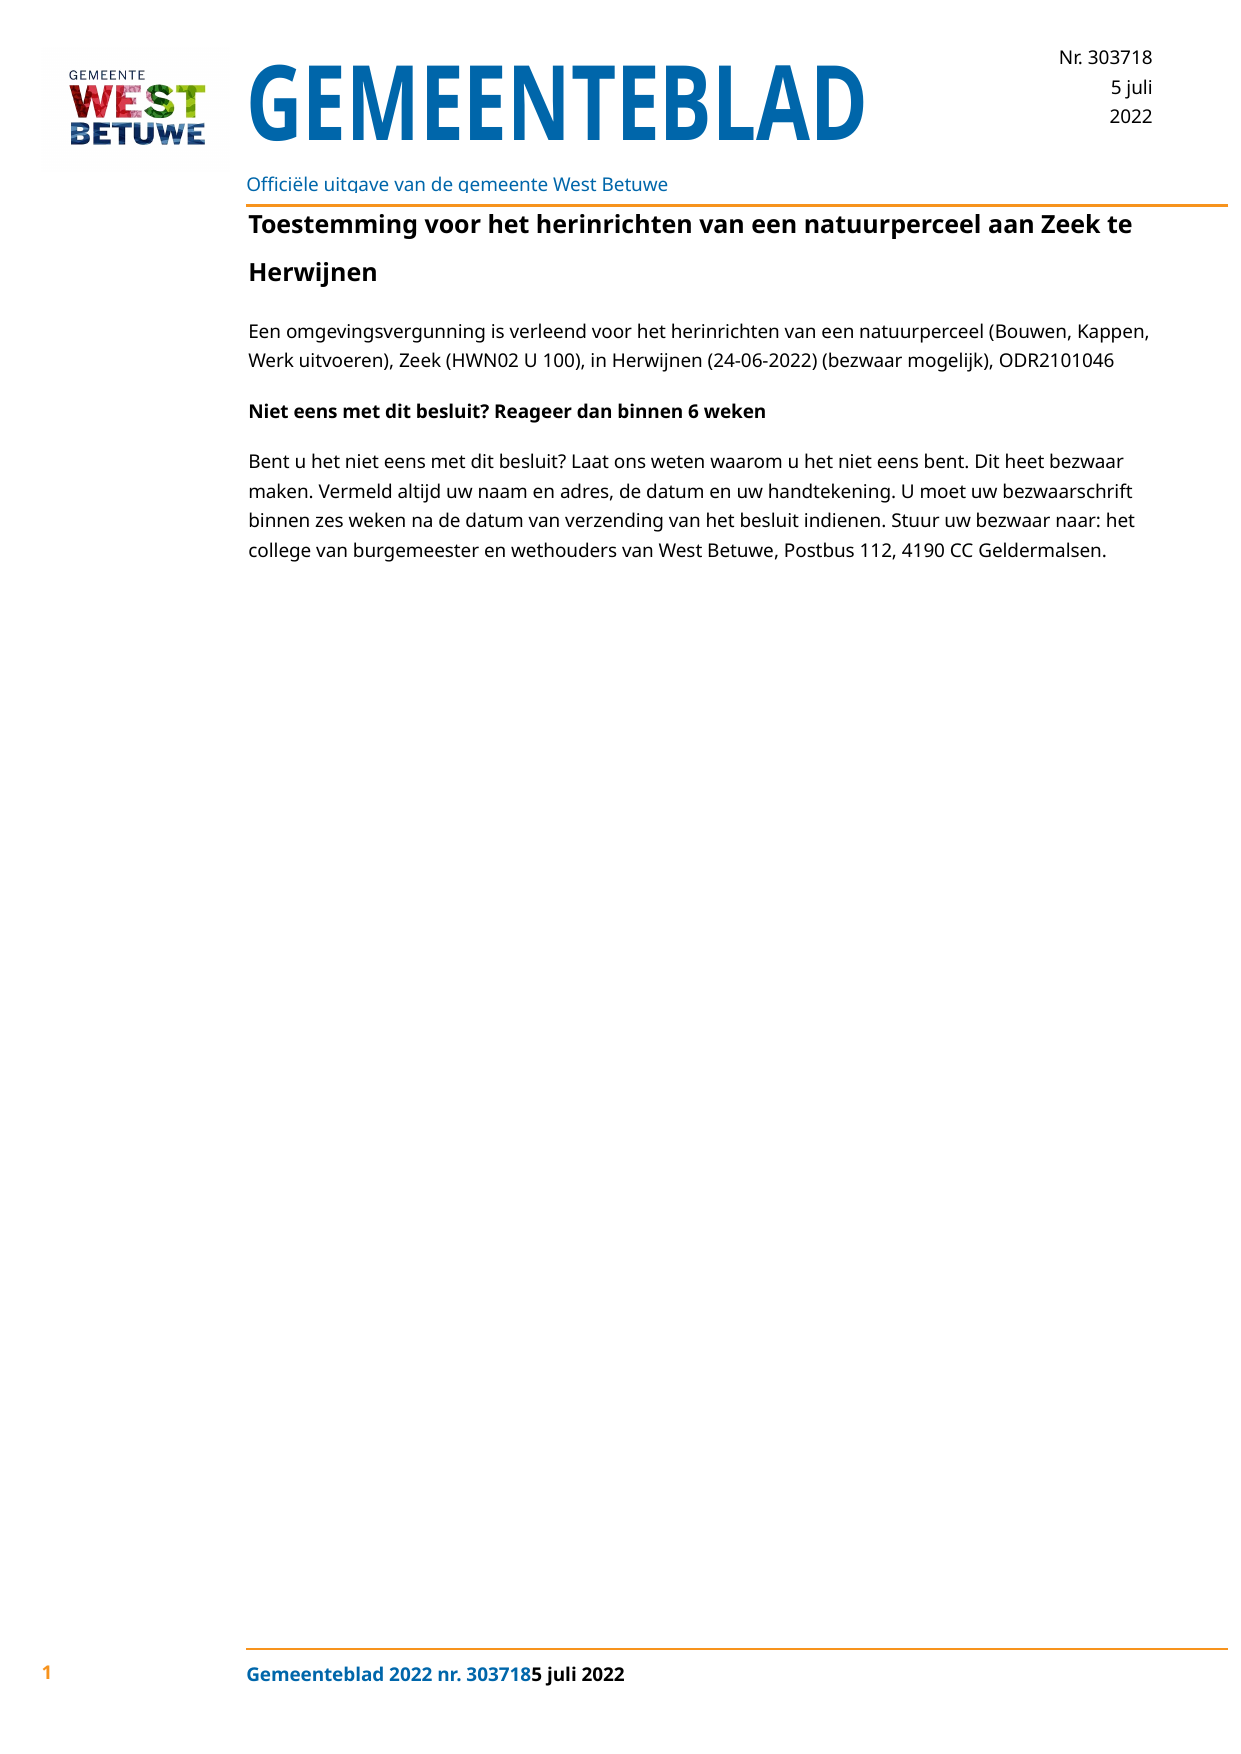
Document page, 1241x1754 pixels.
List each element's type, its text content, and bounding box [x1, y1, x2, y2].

text Een omgevingsvergunning is verleend voor het herinrichten van een natuurperceel (Bouwen, Kappen, Werk uitvoeren), Zeek (HWN02 U 100), in Herwijnen (24-06-2022) (bezwaar mogelijk), ODR2101046 [248, 318, 1152, 373]
text Toestemming voor het herinrichten van een natuurperceel aan Zeek te Herwijnen [248, 207, 1152, 288]
picture [41, 47, 231, 172]
text Bent u het niet eens met dit besluit? Laat ons weten waarom u het niet eens bent. Dit heet bezwaar maken. Vermeld altijd uw naam en adres, de datum en uw handtekening. U moet uw bezwaarschrift binnen zes weken na de datum van verzending van het besluit indienen. Stuur uw bezwaar naar: het college van burgemeester en wethouders van West Betuwe, Postbus 112, 4190 CC Geldermalsen. [248, 448, 1152, 563]
text Niet eens met dit besluit? Reageer dan binnen 6 weken [248, 398, 1152, 424]
